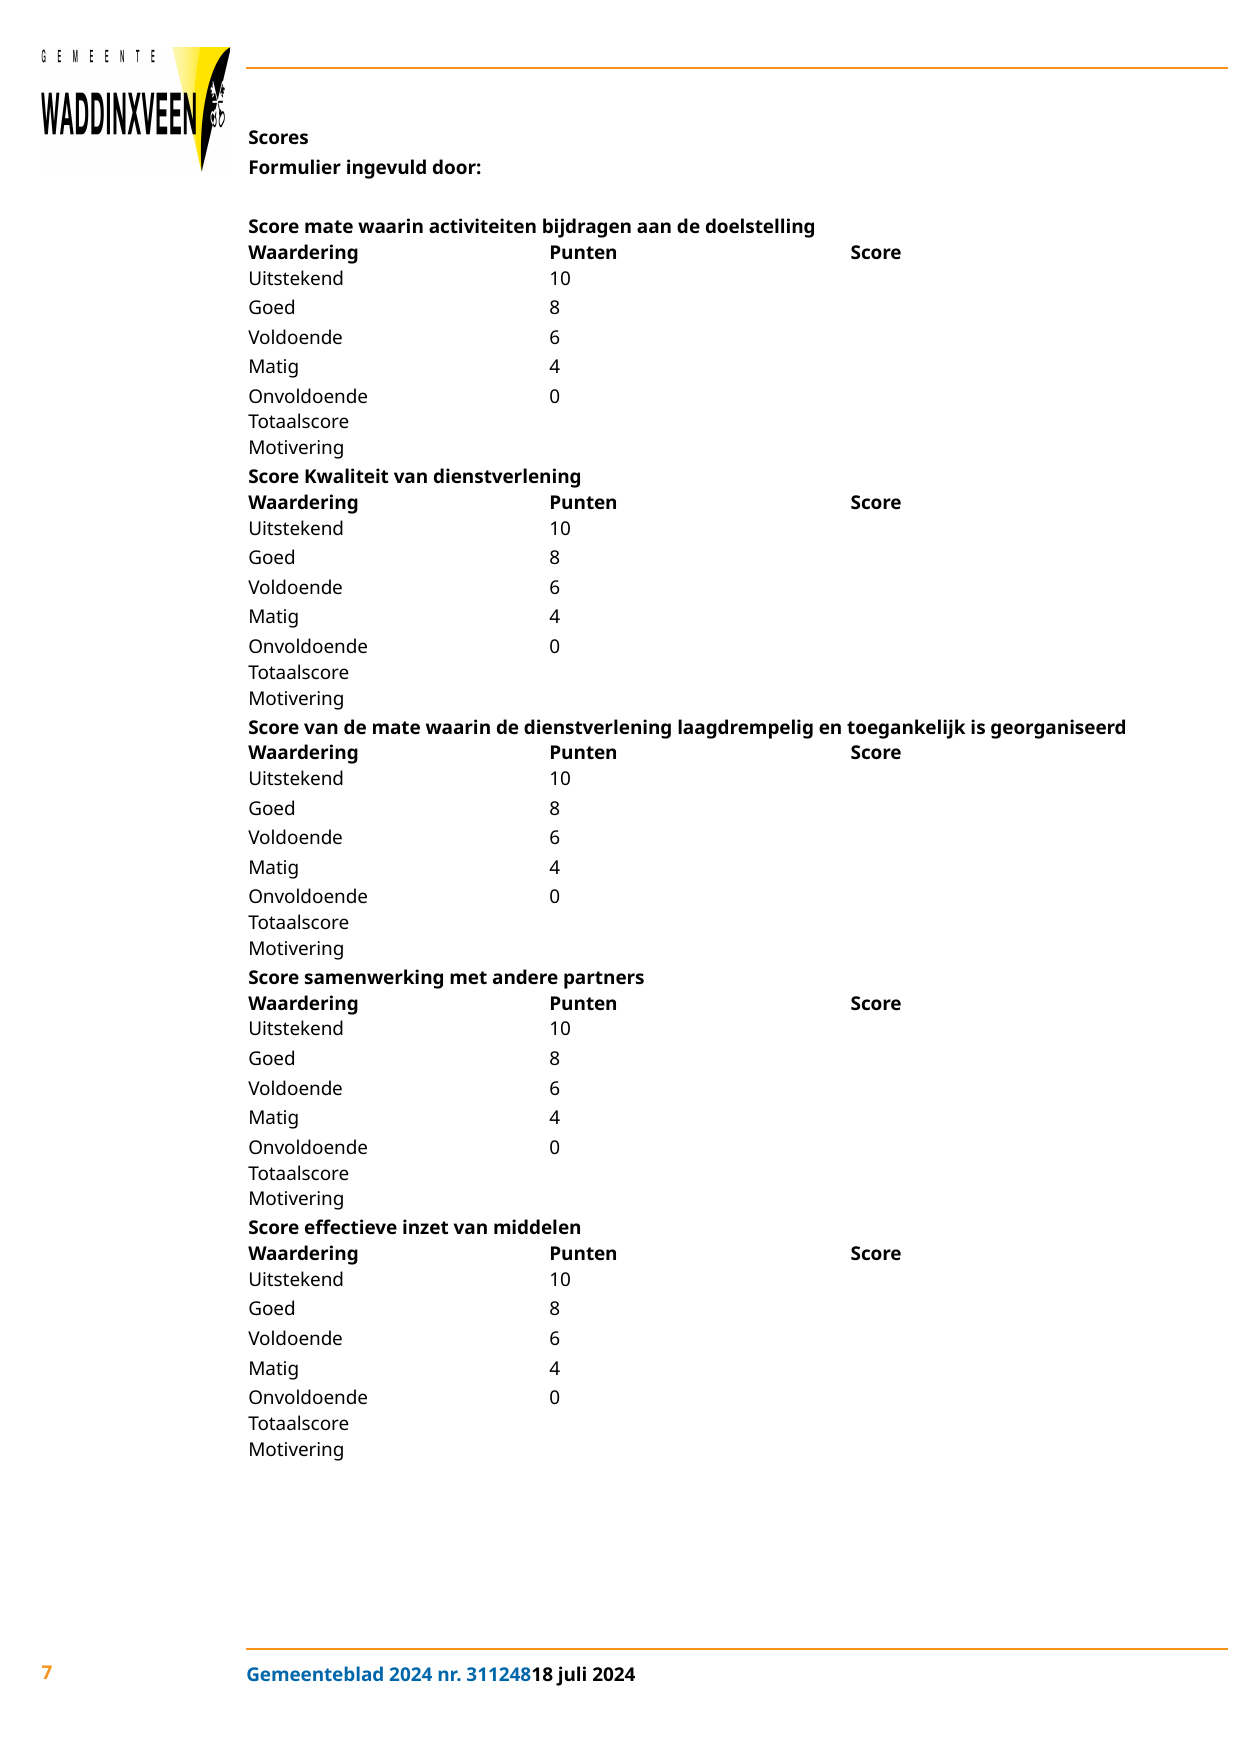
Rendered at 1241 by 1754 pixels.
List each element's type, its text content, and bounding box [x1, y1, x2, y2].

table_cell [549, 909, 850, 935]
table_cell Motivering [248, 1436, 1152, 1461]
table_cell [850, 1160, 1152, 1185]
table_cell [850, 909, 1152, 935]
table_cell Uitstekend Goed Voldoende Matig Onvoldoende [248, 265, 549, 409]
table_cell 10 8 6 4 0 [549, 515, 850, 659]
table_cell Score [850, 1240, 1152, 1266]
table_cell Waardering [248, 990, 549, 1016]
table_cell [850, 765, 1152, 909]
table_cell 10 8 6 4 0 [549, 265, 850, 409]
table_cell Uitstekend Goed Voldoende Matig Onvoldoende [248, 765, 549, 909]
table_cell [850, 409, 1152, 434]
table_cell Totaalscore [248, 909, 549, 935]
table_cell Score [850, 489, 1152, 515]
table_cell Punten [549, 990, 850, 1016]
table_header Score samenwerking met andere partners [248, 964, 1152, 990]
table_cell Waardering [248, 239, 549, 265]
table_cell [850, 1266, 1152, 1410]
table_cell Waardering [248, 489, 549, 515]
table_cell Motivering [248, 935, 1152, 961]
table_cell Motivering [248, 685, 1152, 711]
table_header Score mate waarin activiteiten bijdragen aan de doelstelling [248, 213, 1152, 239]
table_cell Score [850, 740, 1152, 765]
table_cell Punten [549, 489, 850, 515]
table_cell [850, 659, 1152, 685]
table_cell [549, 1160, 850, 1185]
table_header Score van de mate waarin de dienstverlening laagdrempelig en toegankelijk is georganiseerd [248, 714, 1152, 739]
table_cell [850, 515, 1152, 659]
table_cell Motivering [248, 435, 1152, 460]
table_header Score Kwaliteit van dienstverlening [248, 464, 1152, 489]
table_cell Uitstekend Goed Voldoende Matig Onvoldoende [248, 1016, 549, 1160]
table_cell [850, 265, 1152, 409]
text Formulier ingevuld door: [248, 154, 1152, 180]
table_cell 10 8 6 4 0 [549, 1016, 850, 1160]
table_cell [850, 1016, 1152, 1160]
table_cell Waardering [248, 740, 549, 765]
table_cell 10 8 6 4 0 [549, 1266, 850, 1410]
table_cell [549, 1410, 850, 1436]
table_cell [549, 409, 850, 434]
table_cell Score [850, 239, 1152, 265]
table_cell Score [850, 990, 1152, 1016]
table_cell Punten [549, 740, 850, 765]
table_cell Totaalscore [248, 1160, 549, 1185]
table_cell Waardering [248, 1240, 549, 1266]
picture [41, 47, 231, 172]
table_cell Totaalscore [248, 1410, 549, 1436]
table_cell 10 8 6 4 0 [549, 765, 850, 909]
table_cell Totaalscore [248, 409, 549, 434]
table_header Score effectieve inzet van middelen [248, 1215, 1152, 1240]
table_cell Uitstekend Goed Voldoende Matig Onvoldoende [248, 515, 549, 659]
table_cell Totaalscore [248, 659, 549, 685]
table_cell [549, 659, 850, 685]
table_cell [850, 1410, 1152, 1436]
table_cell Punten [549, 239, 850, 265]
text Scores [248, 124, 1152, 150]
table_cell Motivering [248, 1185, 1152, 1211]
table_cell Uitstekend Goed Voldoende Matig Onvoldoende [248, 1266, 549, 1410]
table_cell Punten [549, 1240, 850, 1266]
